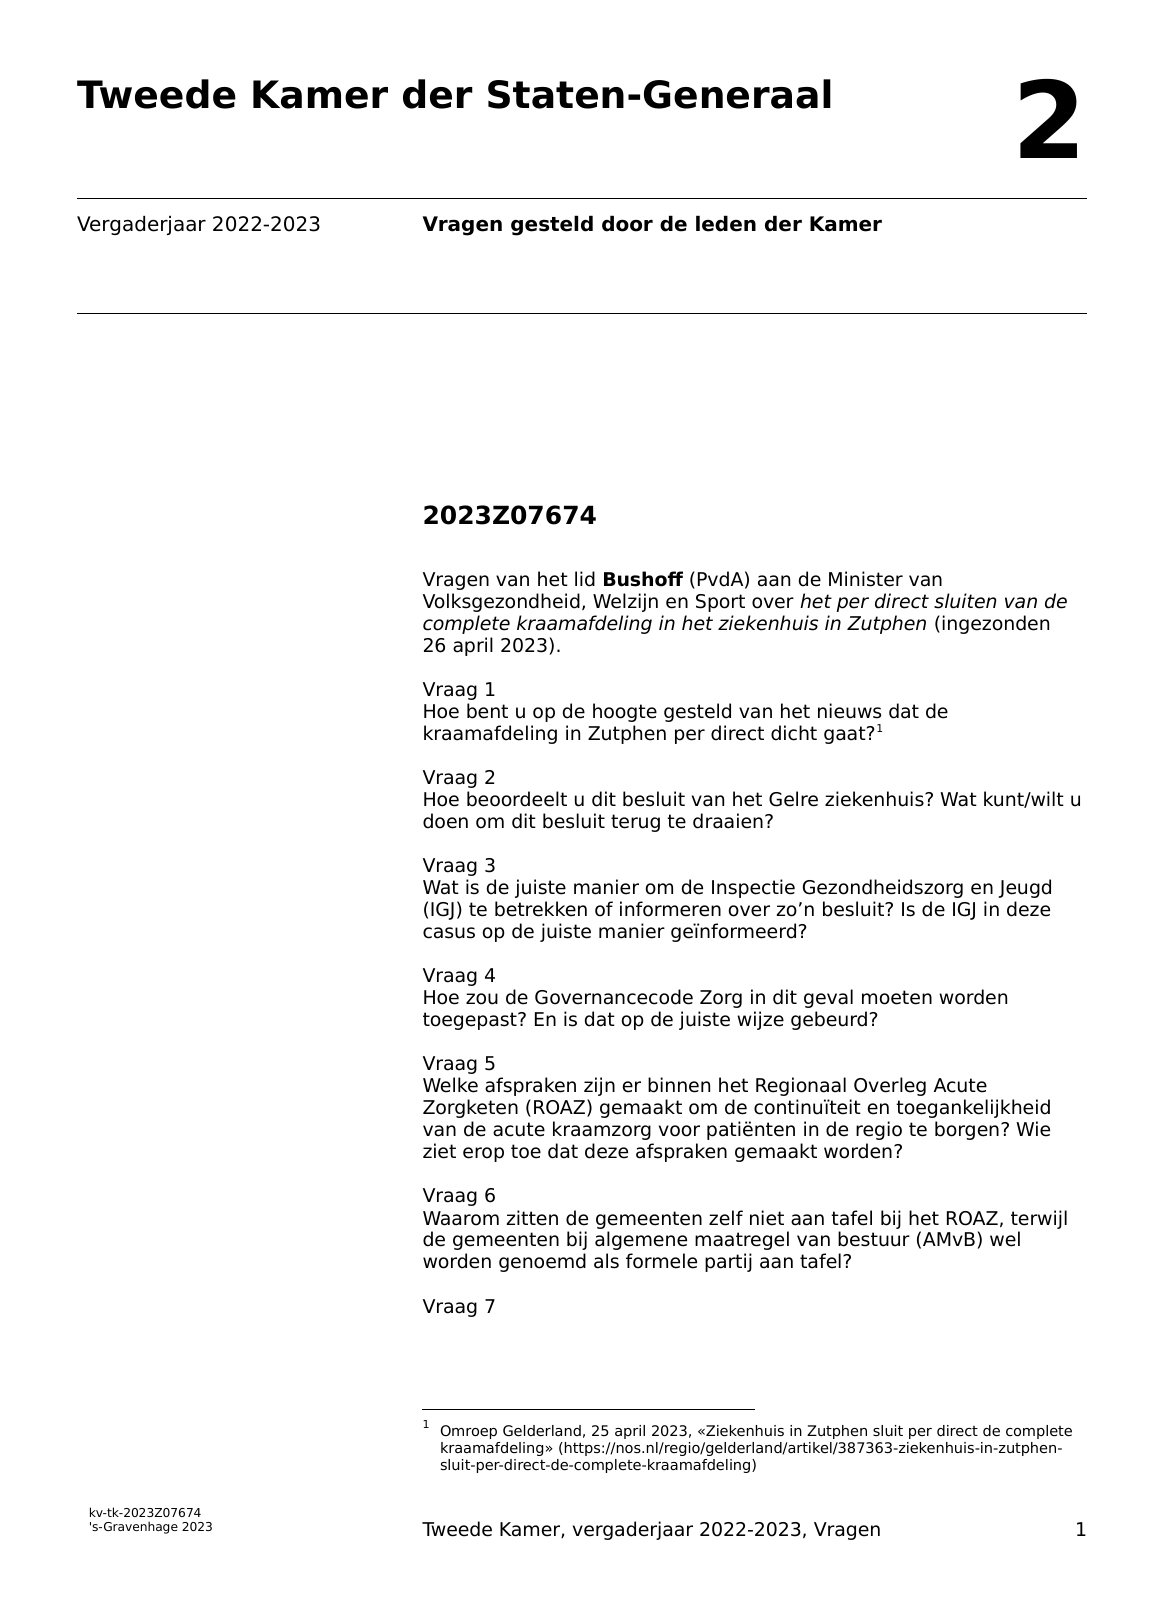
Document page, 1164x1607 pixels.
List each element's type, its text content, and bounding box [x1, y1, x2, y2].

text Hoe zou de Governancecode Zorg in dit geval moeten worden toegepast? En is dat op de juiste wijze gebeurd? [422, 987, 1087, 1031]
text Vraag 4 [422, 965, 1087, 987]
text Vraag 6 [422, 1185, 1087, 1207]
text Hoe beoordeelt u dit besluit van het Gelre ziekenhuis? Wat kunt/wilt u doen om dit besluit terug te draaien? [422, 789, 1087, 833]
text Vraag 2 [422, 767, 1087, 789]
text Omroep Gelderland, 25 april 2023, «Ziekenhuis in Zutphen sluit per direct de complete kraamafdeling» (https://nos.nl/regio/gelderland/artikel/387363-ziekenhuis-in-zutphen-sluit-per-direct-de-complete-kraamafdeling) [422, 1418, 1087, 1474]
table_cell Vragen gesteld door de leden der Kamer [422, 199, 1087, 313]
table_header Tweede Kamer der Staten-Generaal [77, 59, 886, 198]
text Wat is de juiste manier om de Inspectie Gezondheidszorg en Jeugd (IGJ) te betrekken of informeren over zo’n besluit? Is de IGJ in deze casus op de juiste manier geïnformeerd? [422, 877, 1087, 943]
text Vragen van het lid Bushoff (PvdA) aan de Minister van Volksgezondheid, Welzijn en Sport over het per direct sluiten van de complete kraamafdeling in het ziekenhuis in Zutphen (ingezonden 26 april 2023). [422, 569, 1087, 657]
text Hoe bent u op de hoogte gesteld van het nieuws dat de kraamafdeling in Zutphen per direct dicht gaat? [422, 701, 1087, 745]
text Vraag 5 [422, 1053, 1087, 1075]
text 's-Gravenhage 2023 [88, 1520, 323, 1534]
text kv-tk-2023Z07674 [88, 1506, 323, 1520]
text Welke afspraken zijn er binnen het Regionaal Overleg Acute Zorgketen (ROAZ) gemaakt om de continuïteit en toegankelijkheid van de acute kraamzorg voor patiënten in de regio te borgen? Wie ziet erop toe dat deze afspraken gemaakt worden? [422, 1075, 1087, 1163]
text Waarom zitten de gemeenten zelf niet aan tafel bij het ROAZ, terwijl de gemeenten bij algemene maatregel van bestuur (AMvB) wel worden genoemd als formele partij aan tafel? [422, 1207, 1087, 1273]
text Vraag 3 [422, 855, 1087, 877]
table_header 2 [886, 59, 1087, 198]
text 2023Z07674 [422, 501, 1087, 531]
text Vraag 1 [422, 679, 1087, 701]
text Vraag 7 [422, 1296, 1087, 1317]
table_cell Vergaderjaar 2022-2023 [77, 199, 422, 313]
